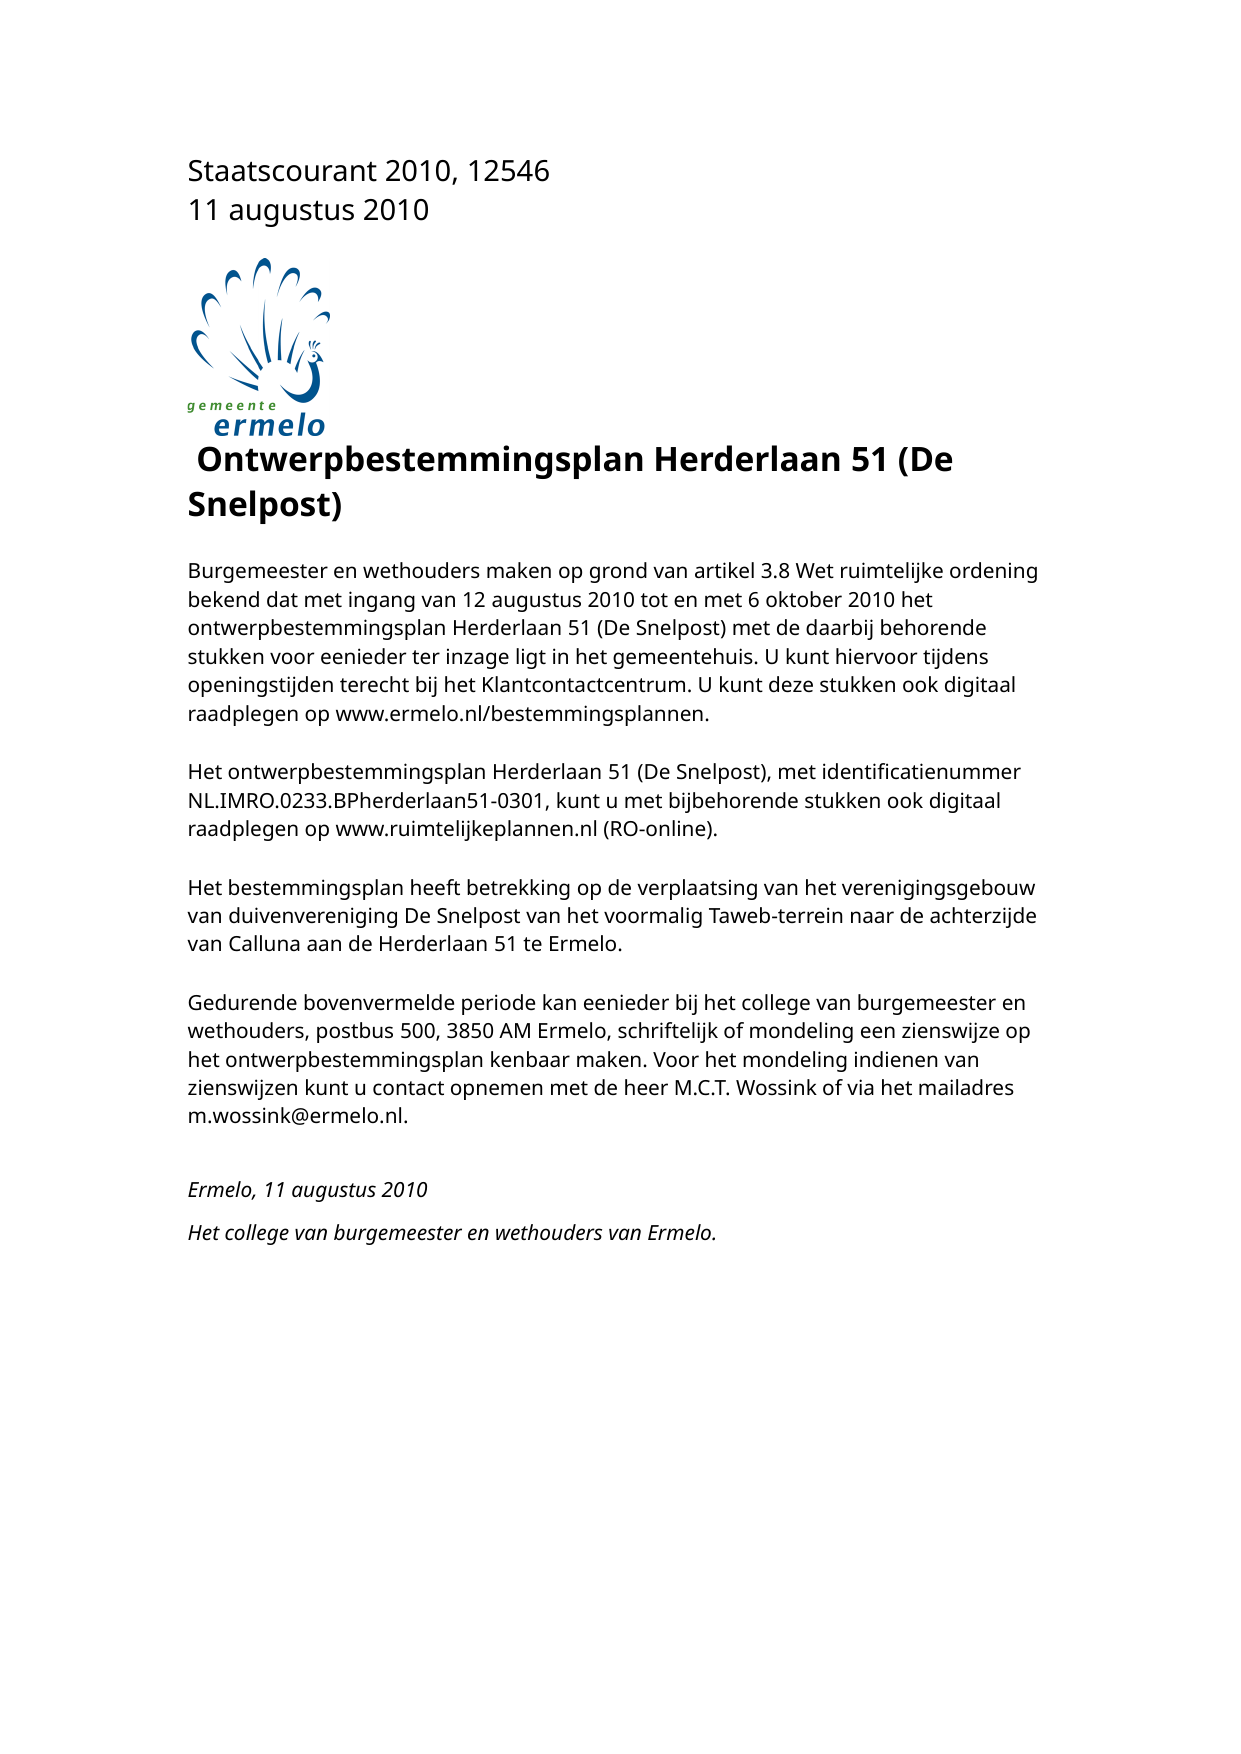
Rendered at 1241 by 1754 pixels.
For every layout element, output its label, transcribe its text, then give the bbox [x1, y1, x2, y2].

picture [187, 258, 330, 436]
text Burgemeester en wethouders maken op grond van artikel 3.8 Wet ruimtelijke ordening bekend dat met ingang van 12 augustus 2010 tot en met 6 oktober 2010 het ontwerpbestemmingsplan Herderlaan 51 (De Snelpost) met de daarbij behorende stukken voor eenieder ter inzage ligt in het gemeentehuis. U kunt hiervoor tijdens openingstijden terecht bij het Klantcontactcentrum. U kunt deze stukken ook digitaal raadplegen op www.ermelo.nl/bestemmingsplannen. [187, 557, 1053, 727]
text 11 augustus 2010 [187, 190, 1053, 229]
text Het ontwerpbestemmingsplan Herderlaan 51 (De Snelpost), met identificatienummer NL.IMRO.0233.BPherderlaan51-0301, kunt u met bijbehorende stukken ook digitaal raadplegen op www.ruimtelijkeplannen.nl (RO-online). [187, 757, 1053, 843]
text Ermelo, 11 augustus 2010 [187, 1175, 1053, 1203]
text Het college van burgemeester en wethouders van Ermelo. [187, 1218, 1053, 1247]
text Het bestemmingsplan heeft betrekking op de verplaatsing van het verenigingsgebouw van duivenvereniging De Snelpost van het voormalig Taweb-terrein naar de achterzijde van Calluna aan de Herderlaan 51 te Ermelo. [187, 873, 1053, 958]
subtitle Ontwerpbestemmingsplan Herderlaan 51 (De Snelpost) [187, 271, 1053, 527]
text Staatscourant 2010, 12546 [187, 150, 1053, 190]
text Gedurende bovenvermelde periode kan eenieder bij het college van burgemeester en wethouders, postbus 500, 3850 AM Ermelo, schriftelijk of mondeling een zienswijze op het ontwerpbestemmingsplan kenbaar maken. Voor het mondeling indienen van zienswijzen kunt u contact opnemen met de heer M.C.T. Wossink of via het mailadres m.wossink@ermelo.nl. [187, 988, 1053, 1130]
